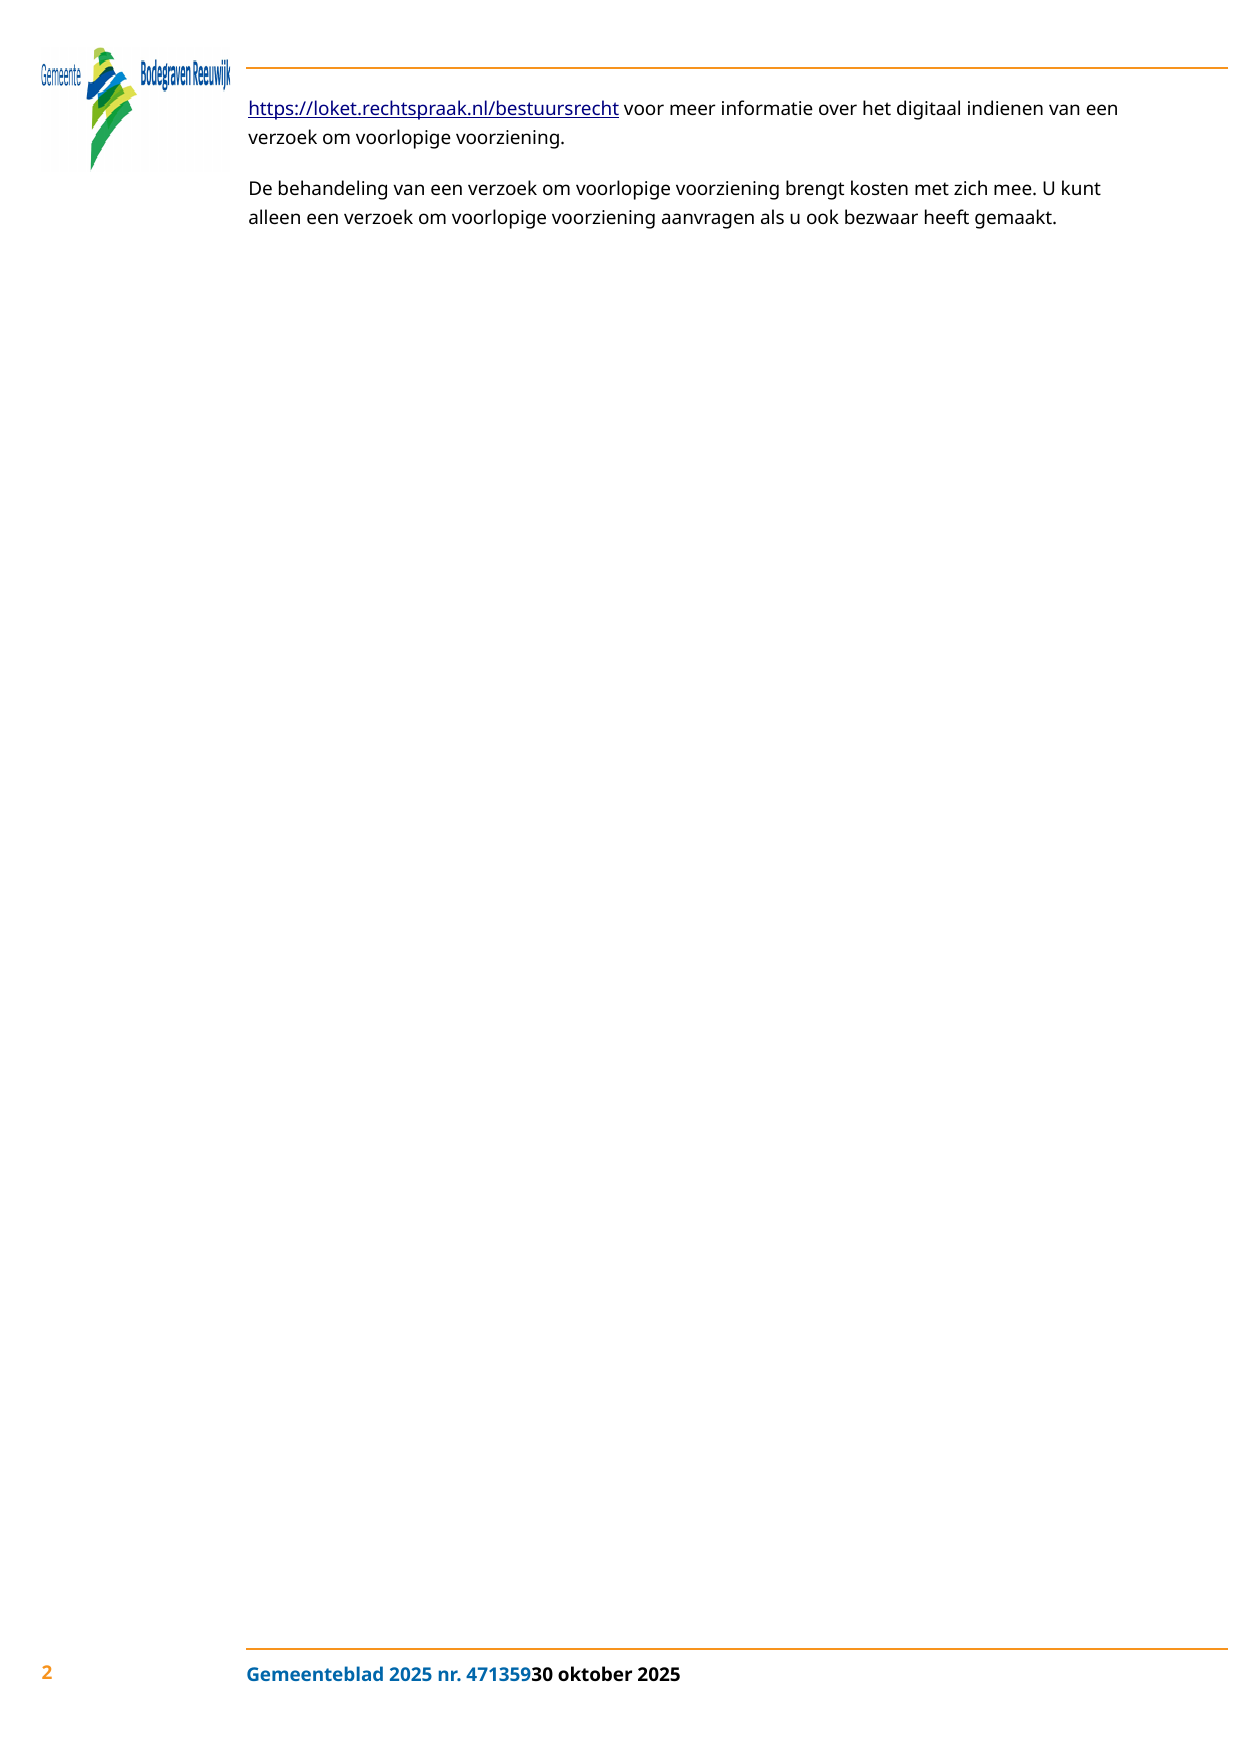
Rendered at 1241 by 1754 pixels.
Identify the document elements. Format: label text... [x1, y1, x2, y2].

picture [41, 47, 231, 172]
text https://loket.rechtspraak.nl/bestuursrecht voor meer informatie over het digitaal indienen van een verzoek om voorlopige voorziening. [248, 95, 1152, 150]
text De behandeling van een verzoek om voorlopige voorziening brengt kosten met zich mee. U kunt alleen een verzoek om voorlopige voorziening aanvragen als u ook bezwaar heeft gemaakt. [248, 175, 1152, 230]
